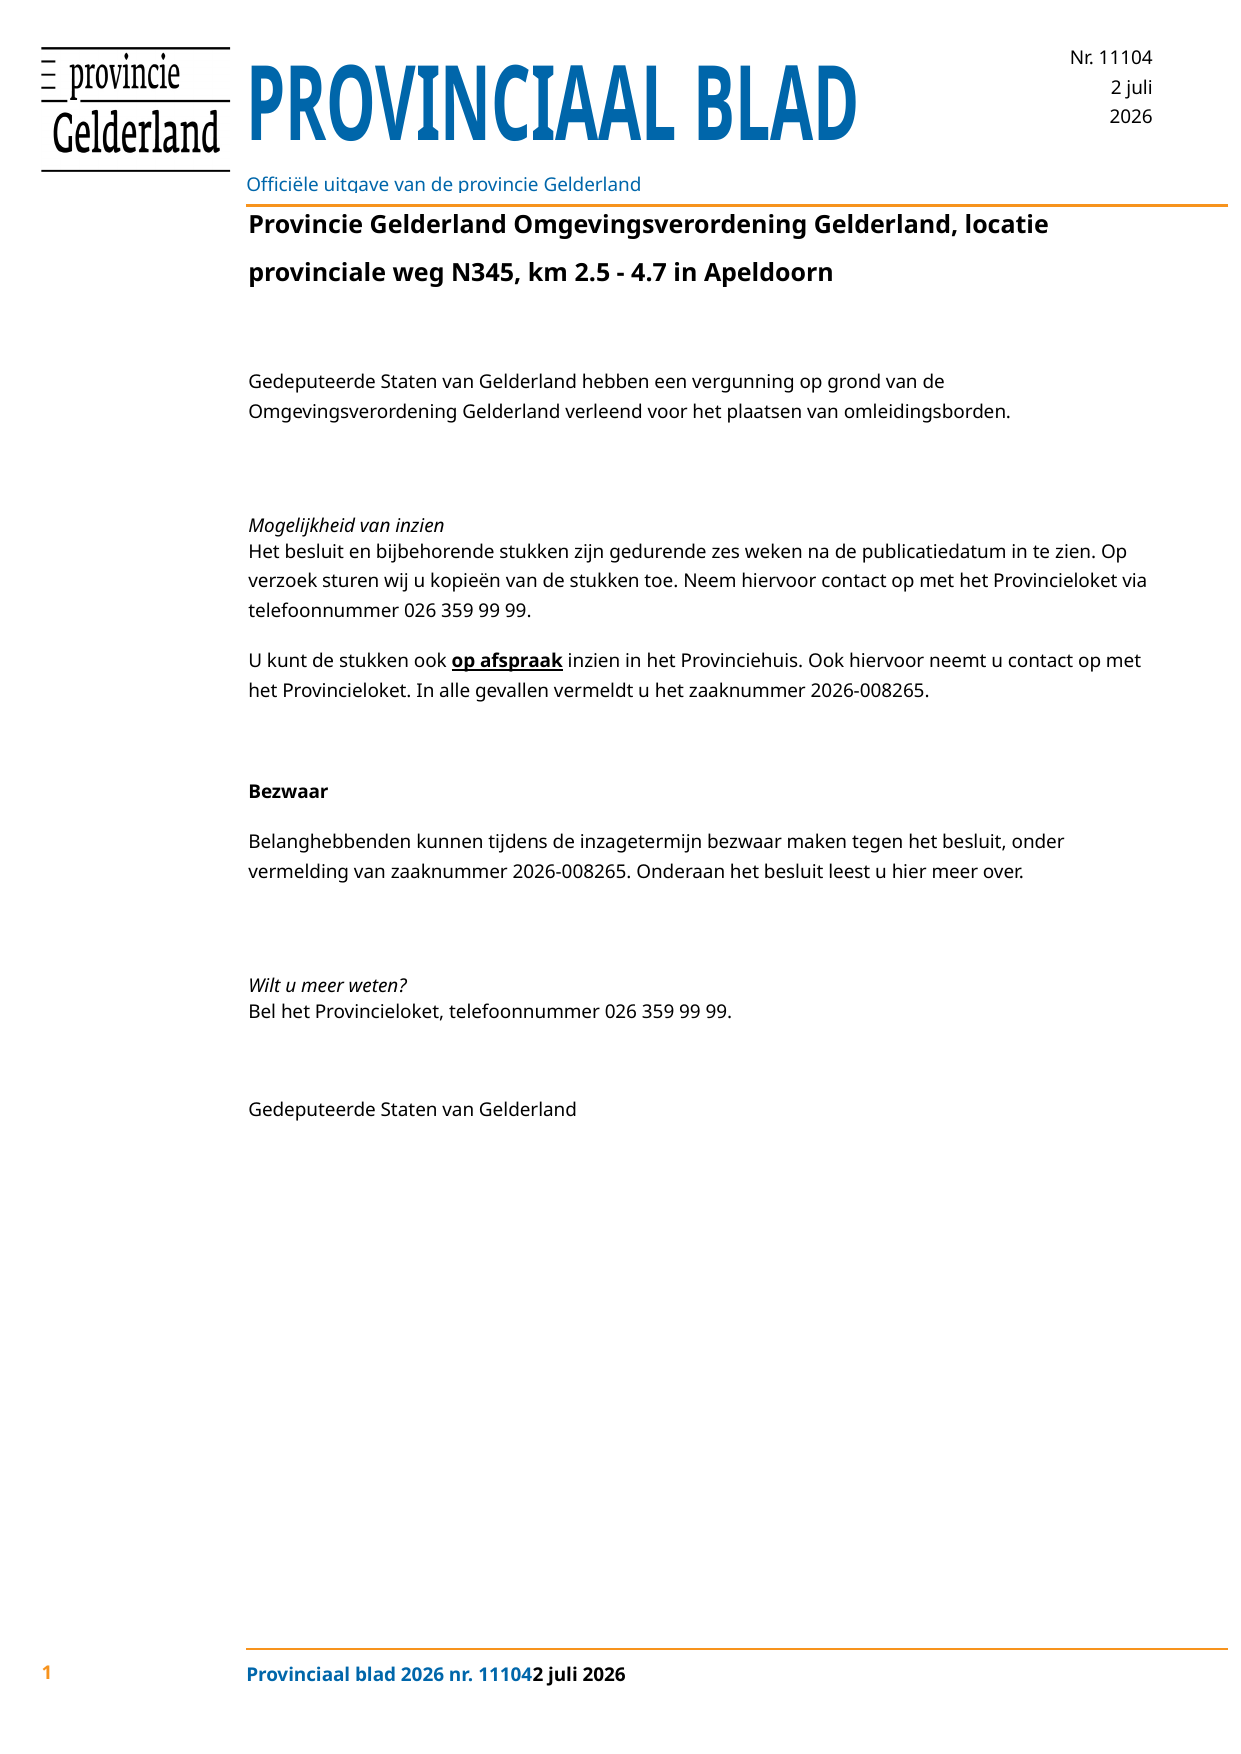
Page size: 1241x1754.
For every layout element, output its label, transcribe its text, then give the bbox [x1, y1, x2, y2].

text Bel het Provincieloket, telefoonnummer 026 359 99 99. [248, 998, 1152, 1024]
text Wilt u meer weten? [248, 972, 1152, 998]
text Gedeputeerde Staten van Gelderland [248, 1096, 1152, 1122]
text Belanghebbenden kunnen tijdens de inzagetermijn bezwaar maken tegen het besluit, onder vermelding van zaaknummer 2026-008265. Onderaan het besluit leest u hier meer over. [248, 828, 1152, 884]
text Provincie Gelderland Omgevingsverordening Gelderland, locatie provinciale weg N345, km 2.5 - 4.7 in Apeldoorn [248, 207, 1152, 288]
picture [41, 47, 231, 172]
text Het besluit en bijbehorende stukken zijn gedurende zes weken na de publicatiedatum in te zien. Op verzoek sturen wij u kopieën van de stukken toe. Neem hiervoor contact op met het Provincieloket via telefoonnummer 026 359 99 99. [248, 538, 1152, 623]
text Mogelijkheid van inzien [248, 512, 1152, 538]
text Bezwaar [248, 778, 1152, 804]
text Gedeputeerde Staten van Gelderland hebben een vergunning op grond van de Omgevingsverordening Gelderland verleend voor het plaatsen van omleidingsborden. [248, 368, 1152, 424]
text U kunt de stukken ook op afspraak inzien in het Provinciehuis. Ook hiervoor neemt u contact op met het Provincieloket. In alle gevallen vermeldt u het zaaknummer 2026-008265. [248, 648, 1152, 703]
